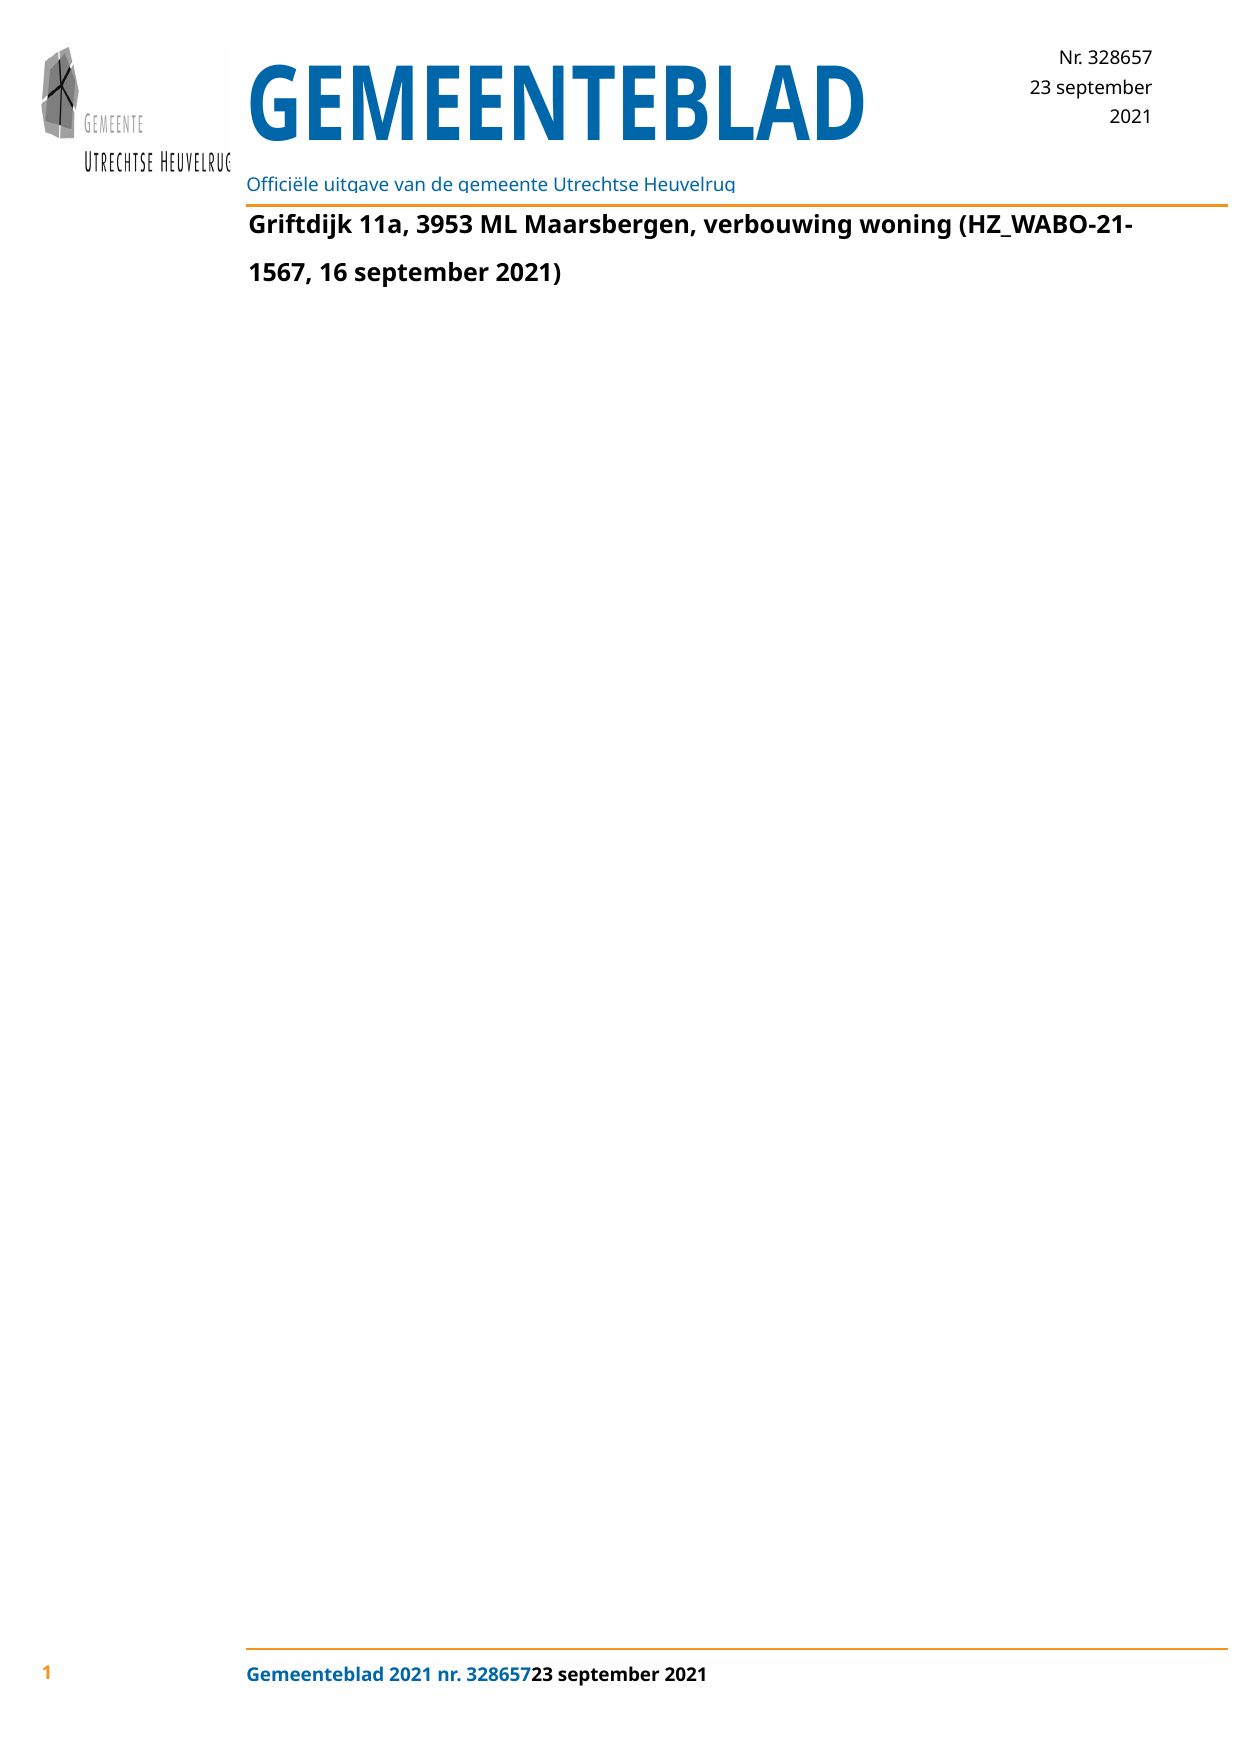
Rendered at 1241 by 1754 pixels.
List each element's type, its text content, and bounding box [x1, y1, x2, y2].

text Griftdijk 11a, 3953 ML Maarsbergen, verbouwing woning (HZ_WABO-21-1567, 16 september 2021) [248, 207, 1152, 288]
picture [41, 47, 231, 172]
